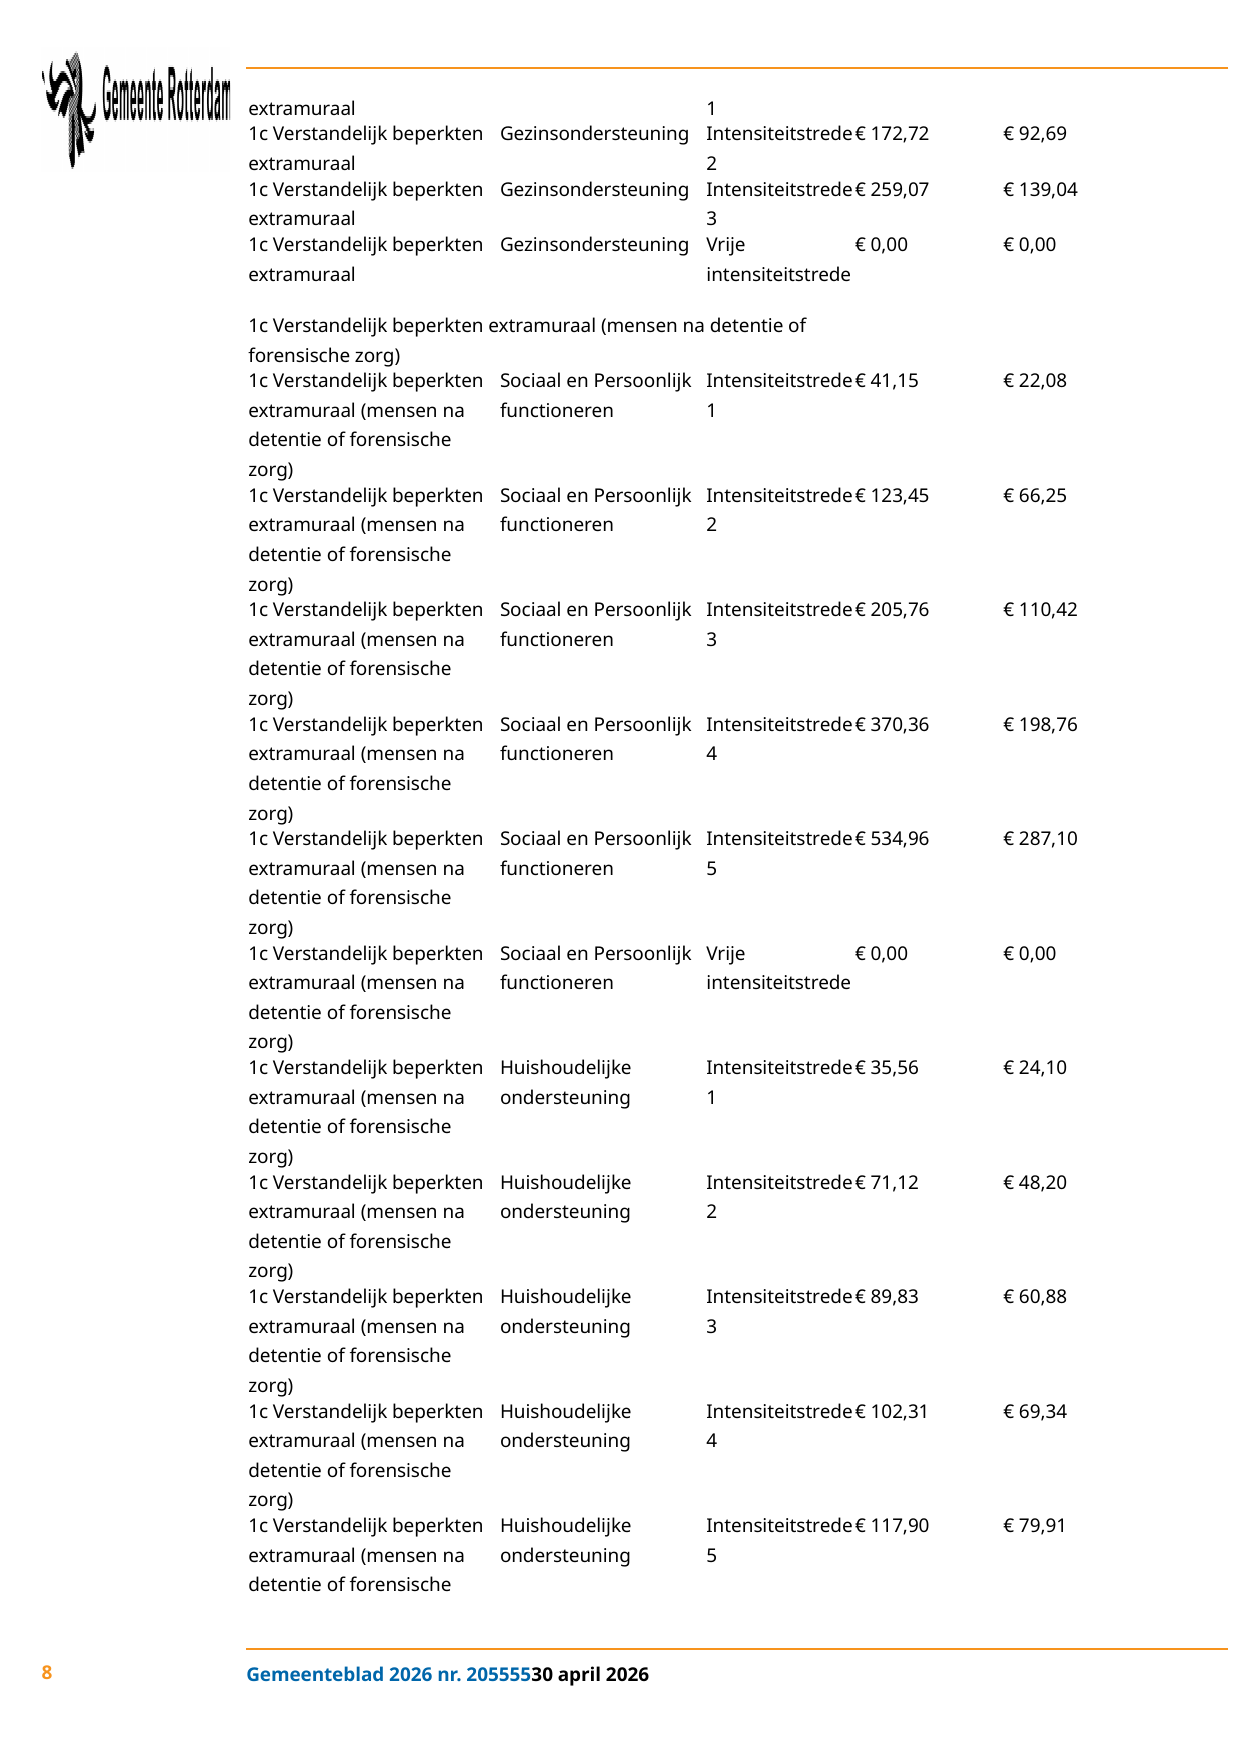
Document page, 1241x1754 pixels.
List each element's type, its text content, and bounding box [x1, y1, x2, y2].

table_cell [855, 286, 1003, 312]
table_cell Intensiteitstrede 3 [706, 596, 855, 711]
table_cell € 60,88 [1003, 1283, 1152, 1398]
table_cell 1c Verstandelijk beperkten extramuraal (mensen na detentie of forensische zorg) [248, 312, 855, 367]
table_cell extramuraal [248, 95, 500, 121]
table_cell € 117,90 [855, 1512, 1003, 1597]
table_cell [500, 95, 706, 121]
table_cell € 139,04 [1003, 176, 1152, 231]
table_cell 1c Verstandelijk beperkten extramuraal (mensen na detentie of forensische zorg) [248, 940, 500, 1054]
table_cell 1 [706, 95, 855, 121]
table_cell Huishoudelijke ondersteuning [500, 1512, 706, 1597]
table_cell € 48,20 [1003, 1169, 1152, 1283]
table_cell 1c Verstandelijk beperkten extramuraal [248, 231, 500, 286]
table_cell € 0,00 [1003, 231, 1152, 286]
table_cell 1c Verstandelijk beperkten extramuraal (mensen na detentie of forensische zorg) [248, 711, 500, 825]
table_cell 1c Verstandelijk beperkten extramuraal (mensen na detentie of forensische zorg) [248, 1398, 500, 1512]
table_cell Intensiteitstrede 4 [706, 1398, 855, 1512]
table_cell € 0,00 [1003, 940, 1152, 1054]
table_cell € 172,72 [855, 121, 1003, 176]
table_cell € 24,10 [1003, 1054, 1152, 1169]
table_cell € 110,42 [1003, 596, 1152, 711]
picture [41, 47, 231, 172]
table_cell Intensiteitstrede 4 [706, 711, 855, 825]
table_cell [1003, 312, 1152, 367]
table_cell 1c Verstandelijk beperkten extramuraal (mensen na detentie of forensische zorg) [248, 482, 500, 596]
table_cell Sociaal en Persoonlijk functioneren [500, 368, 706, 482]
table_cell € 66,25 [1003, 482, 1152, 596]
table_cell € 287,10 [1003, 825, 1152, 940]
table_cell 1c Verstandelijk beperkten extramuraal [248, 121, 500, 176]
table_cell Sociaal en Persoonlijk functioneren [500, 825, 706, 940]
table_cell 1c Verstandelijk beperkten extramuraal (mensen na detentie of forensische zorg) [248, 596, 500, 711]
table_cell € 123,45 [855, 482, 1003, 596]
table_cell 1c Verstandelijk beperkten extramuraal (mensen na detentie of forensische zorg) [248, 825, 500, 940]
table_cell Intensiteitstrede 5 [706, 1512, 855, 1597]
table_cell 1c Verstandelijk beperkten extramuraal [248, 176, 500, 231]
table_cell € 22,08 [1003, 368, 1152, 482]
table_cell Gezinsondersteuning [500, 231, 706, 286]
table_cell € 0,00 [855, 231, 1003, 286]
table_cell € 41,15 [855, 368, 1003, 482]
table_cell Huishoudelijke ondersteuning [500, 1283, 706, 1398]
table_cell Sociaal en Persoonlijk functioneren [500, 482, 706, 596]
table_cell € 198,76 [1003, 711, 1152, 825]
table_cell € 102,31 [855, 1398, 1003, 1512]
table_cell Sociaal en Persoonlijk functioneren [500, 596, 706, 711]
table_cell € 69,34 [1003, 1398, 1152, 1512]
table_cell Huishoudelijke ondersteuning [500, 1169, 706, 1283]
table_cell Sociaal en Persoonlijk functioneren [500, 711, 706, 825]
table_cell Intensiteitstrede 2 [706, 121, 855, 176]
table_cell € 534,96 [855, 825, 1003, 940]
table_cell 1c Verstandelijk beperkten extramuraal (mensen na detentie of forensische [248, 1512, 500, 1597]
table_cell [1003, 95, 1152, 121]
table_cell € 89,83 [855, 1283, 1003, 1398]
table_cell € 205,76 [855, 596, 1003, 711]
table_cell [1003, 286, 1152, 312]
table_cell Intensiteitstrede 3 [706, 1283, 855, 1398]
table_cell € 71,12 [855, 1169, 1003, 1283]
table_cell 1c Verstandelijk beperkten extramuraal (mensen na detentie of forensische zorg) [248, 1169, 500, 1283]
table_cell € 0,00 [855, 940, 1003, 1054]
table_cell Intensiteitstrede 2 [706, 1169, 855, 1283]
table_cell 1c Verstandelijk beperkten extramuraal (mensen na detentie of forensische zorg) [248, 1054, 500, 1169]
table_cell 1c Verstandelijk beperkten extramuraal (mensen na detentie of forensische zorg) [248, 1283, 500, 1398]
table_cell Intensiteitstrede 3 [706, 176, 855, 231]
table_cell Huishoudelijke ondersteuning [500, 1054, 706, 1169]
table_cell € 259,07 [855, 176, 1003, 231]
table_cell [855, 312, 1003, 367]
table_cell € 370,36 [855, 711, 1003, 825]
table_cell Huishoudelijke ondersteuning [500, 1398, 706, 1512]
table_cell 1c Verstandelijk beperkten extramuraal (mensen na detentie of forensische zorg) [248, 368, 500, 482]
table_cell Intensiteitstrede 2 [706, 482, 855, 596]
table_cell Gezinsondersteuning [500, 121, 706, 176]
table_cell € 35,56 [855, 1054, 1003, 1169]
table_cell € 79,91 [1003, 1512, 1152, 1597]
table_cell Vrije intensiteitstrede [706, 940, 855, 1054]
table_cell Intensiteitstrede 5 [706, 825, 855, 940]
table_cell Sociaal en Persoonlijk functioneren [500, 940, 706, 1054]
table_cell € 92,69 [1003, 121, 1152, 176]
table_cell [855, 95, 1003, 121]
table_cell Vrije intensiteitstrede [706, 231, 855, 286]
table_cell [248, 286, 855, 312]
table_cell Gezinsondersteuning [500, 176, 706, 231]
table_cell Intensiteitstrede 1 [706, 1054, 855, 1169]
table_cell Intensiteitstrede 1 [706, 368, 855, 482]
